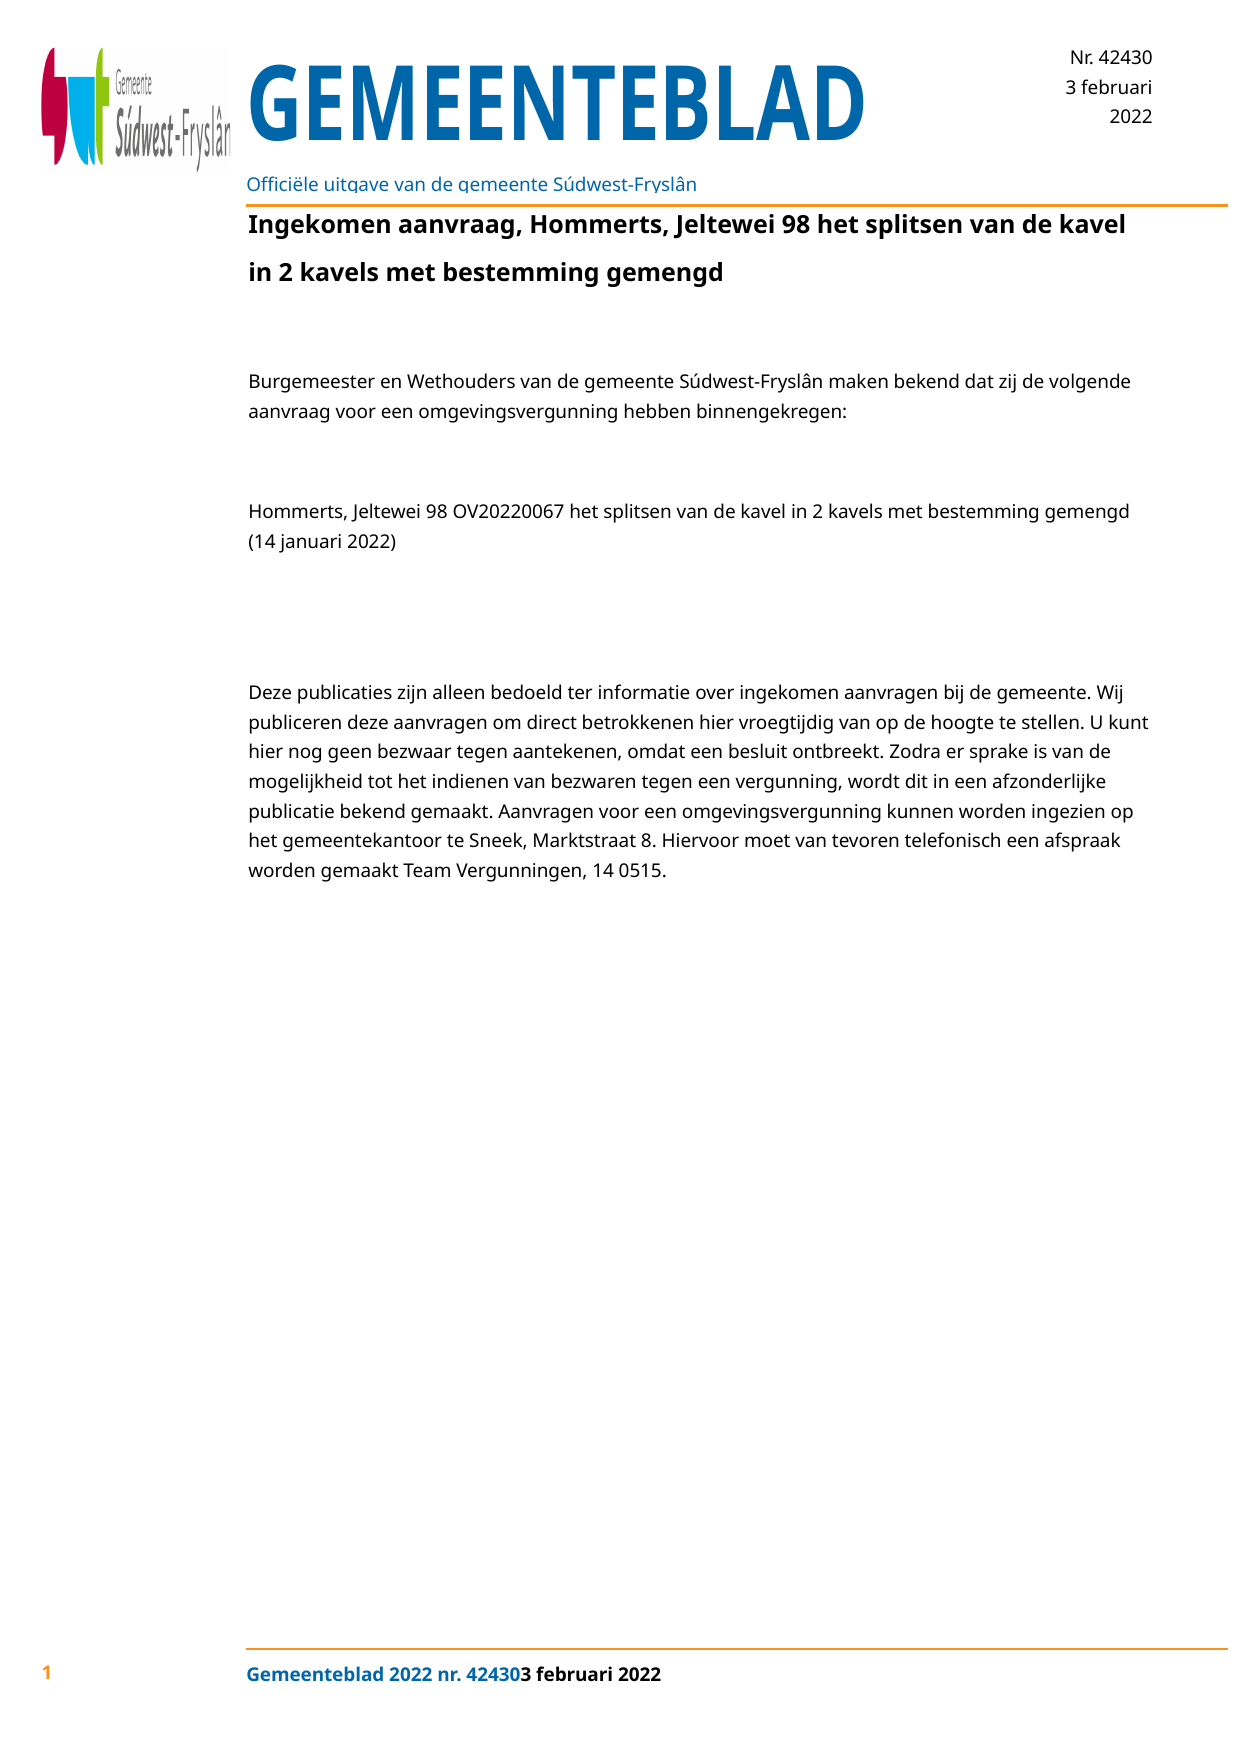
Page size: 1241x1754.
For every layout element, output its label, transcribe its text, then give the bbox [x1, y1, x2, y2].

text Deze publicaties zijn alleen bedoeld ter informatie over ingekomen aanvragen bij de gemeente. Wij publiceren deze aanvragen om direct betrokkenen hier vroegtijdig van op de hoogte te stellen. U kunt hier nog geen bezwaar tegen aantekenen, omdat een besluit ontbreekt. Zodra er sprake is van de mogelijkheid tot het indienen van bezwaren tegen een vergunning, wordt dit in een afzonderlijke publicatie bekend gemaakt. Aanvragen voor een omgevingsvergunning kunnen worden ingezien op het gemeentekantoor te Sneek, Marktstraat 8. Hiervoor moet van tevoren telefonisch een afspraak worden gemaakt Team Vergunningen, 14 0515. [248, 679, 1152, 883]
text Burgemeester en Wethouders van de gemeente Súdwest-Fryslân maken bekend dat zij de volgende aanvraag voor een omgevingsvergunning hebben binnengekregen: [248, 368, 1152, 424]
text Ingekomen aanvraag, Hommerts, Jeltewei 98 het splitsen van de kavel in 2 kavels met bestemming gemengd [248, 207, 1152, 288]
picture [41, 47, 231, 172]
text Hommerts, Jeltewei 98 OV20220067 het splitsen van de kavel in 2 kavels met bestemming gemengd (14 januari 2022) [248, 499, 1152, 554]
